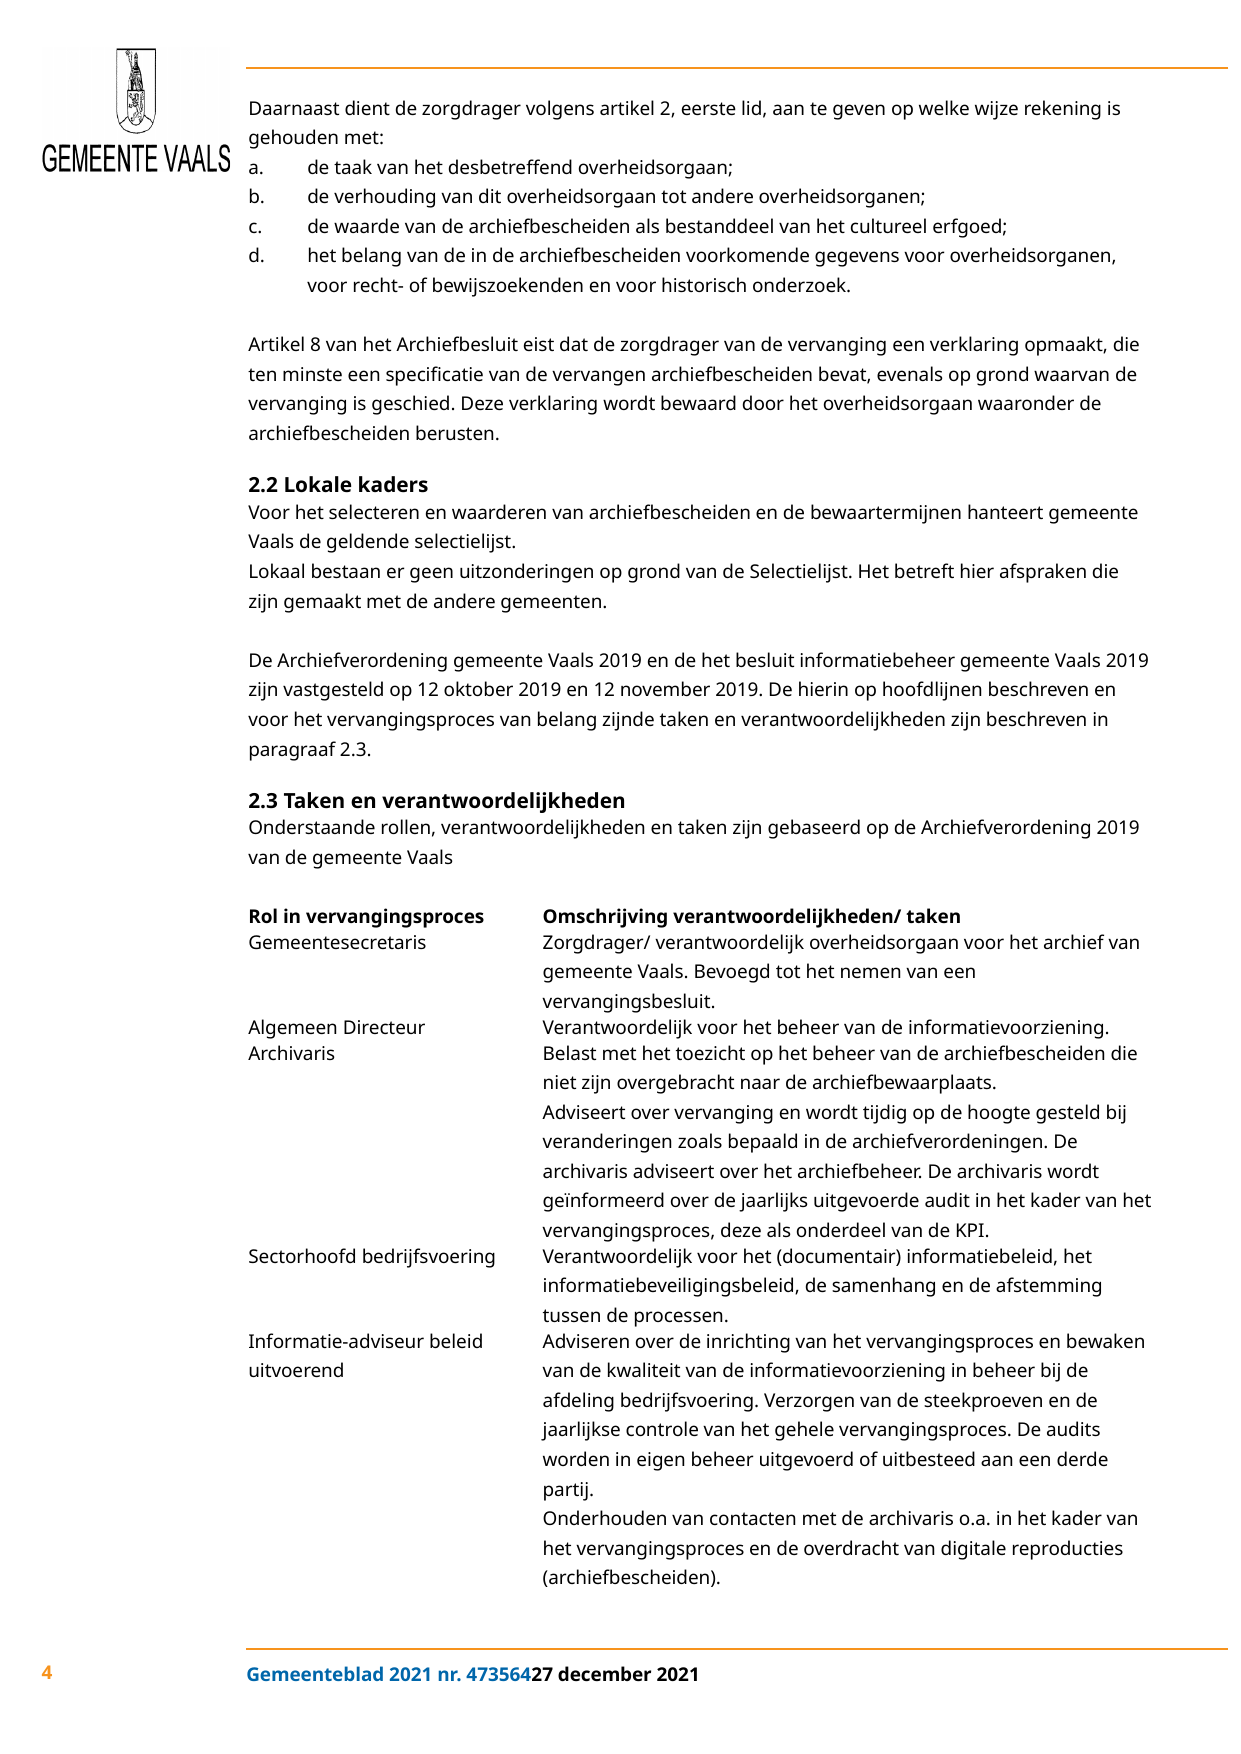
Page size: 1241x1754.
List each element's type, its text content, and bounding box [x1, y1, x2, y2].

table_cell Verantwoordelijk voor het (documentair) informatiebeleid, het informatiebeveiligingsbeleid, de samenhang en de afstemming tussen de processen. [543, 1243, 1152, 1328]
table_cell Belast met het toezicht op het beheer van de archiefbescheiden die niet zijn overgebracht naar de archiefbewaarplaats. Adviseert over vervanging en wordt tijdig op de hoogte gesteld bij veranderingen zoals bepaald in de archiefverordeningen. De archivaris adviseert over het archiefbeheer. De archivaris wordt geïnformeerd over de jaarlijks uitgevoerde audit in het kader van het vervangingsproces, deze als onderdeel van de KPI. [543, 1040, 1152, 1243]
table_cell Archivaris [248, 1040, 542, 1243]
list de taak van het desbetreffend overheidsorgaan; [248, 154, 1152, 180]
text Lokaal bestaan er geen uitzonderingen op grond van de Selectielijst. Het betreft hier afspraken die zijn gemaakt met de andere gemeenten. [248, 558, 1152, 613]
text Daarnaast dient de zorgdrager volgens artikel 2, eerste lid, aan te geven op welke wijze rekening is gehouden met: [248, 95, 1152, 150]
table_cell Adviseren over de inrichting van het vervangingsproces en bewaken van de kwaliteit van de informatievoorziening in beheer bij de afdeling bedrijfsvoering. Verzorgen van de steekproeven en de jaarlijkse controle van het gehele vervangingsproces. De audits worden in eigen beheer uitgevoerd of uitbesteed aan een derde partij. Onderhouden van contacten met de archivaris o.a. in het kader van het vervangingsproces en de overdracht van digitale reproducties (archiefbescheiden). [543, 1328, 1152, 1590]
table_cell Sectorhoofd bedrijfsvoering [248, 1243, 542, 1328]
list het belang van de in de archiefbescheiden voorkomende gegevens voor overheidsorganen, voor recht- of bewijszoekenden en voor historisch onderzoek. [248, 243, 1152, 298]
table_header Rol in vervangingsproces [248, 904, 542, 929]
table_cell Algemeen Directeur [248, 1014, 542, 1040]
table_cell Zorgdrager/ verantwoordelijk overheidsorgaan voor het archief van gemeente Vaals. Bevoegd tot het nemen van een vervangingsbesluit. [543, 929, 1152, 1014]
text De Archiefverordening gemeente Vaals 2019 en de het besluit informatiebeheer gemeente Vaals 2019 zijn vastgesteld op 12 oktober 2019 en 12 november 2019. De hierin op hoofdlijnen beschreven en voor het vervangingsproces van belang zijnde taken en verantwoordelijkheden zijn beschreven in paragraaf 2.3. [248, 647, 1152, 761]
list de verhouding van dit overheidsorgaan tot andere overheidsorganen; [248, 183, 1152, 209]
table_cell Informatie-adviseur beleid uitvoerend [248, 1328, 542, 1590]
table_header Omschrijving verantwoordelijkheden/ taken [543, 904, 1152, 929]
text Artikel 8 van het Archiefbesluit eist dat de zorgdrager van de vervanging een verklaring opmaakt, die ten minste een specificatie van de vervangen archiefbescheiden bevat, evenals op grond waarvan de vervanging is geschied. Deze verklaring wordt bewaard door het overheidsorgaan waaronder de archiefbescheiden berusten. [248, 331, 1152, 446]
text 2.2 Lokale kaders [248, 471, 1152, 499]
picture [41, 47, 231, 172]
text Voor het selecteren en waarderen van archiefbescheiden en de bewaartermijnen hanteert gemeente Vaals de geldende selectielijst. [248, 499, 1152, 554]
table_cell Verantwoordelijk voor het beheer van de informatievoorziening. [543, 1014, 1152, 1040]
list de waarde van de archiefbescheiden als bestanddeel van het cultureel erfgoed; [248, 213, 1152, 239]
text 2.3 Taken en verantwoordelijkheden [248, 786, 1152, 814]
text Onderstaande rollen, verantwoordelijkheden en taken zijn gebaseerd op de Archiefverordening 2019 van de gemeente Vaals [248, 814, 1152, 870]
table_cell Gemeentesecretaris [248, 929, 542, 1014]
